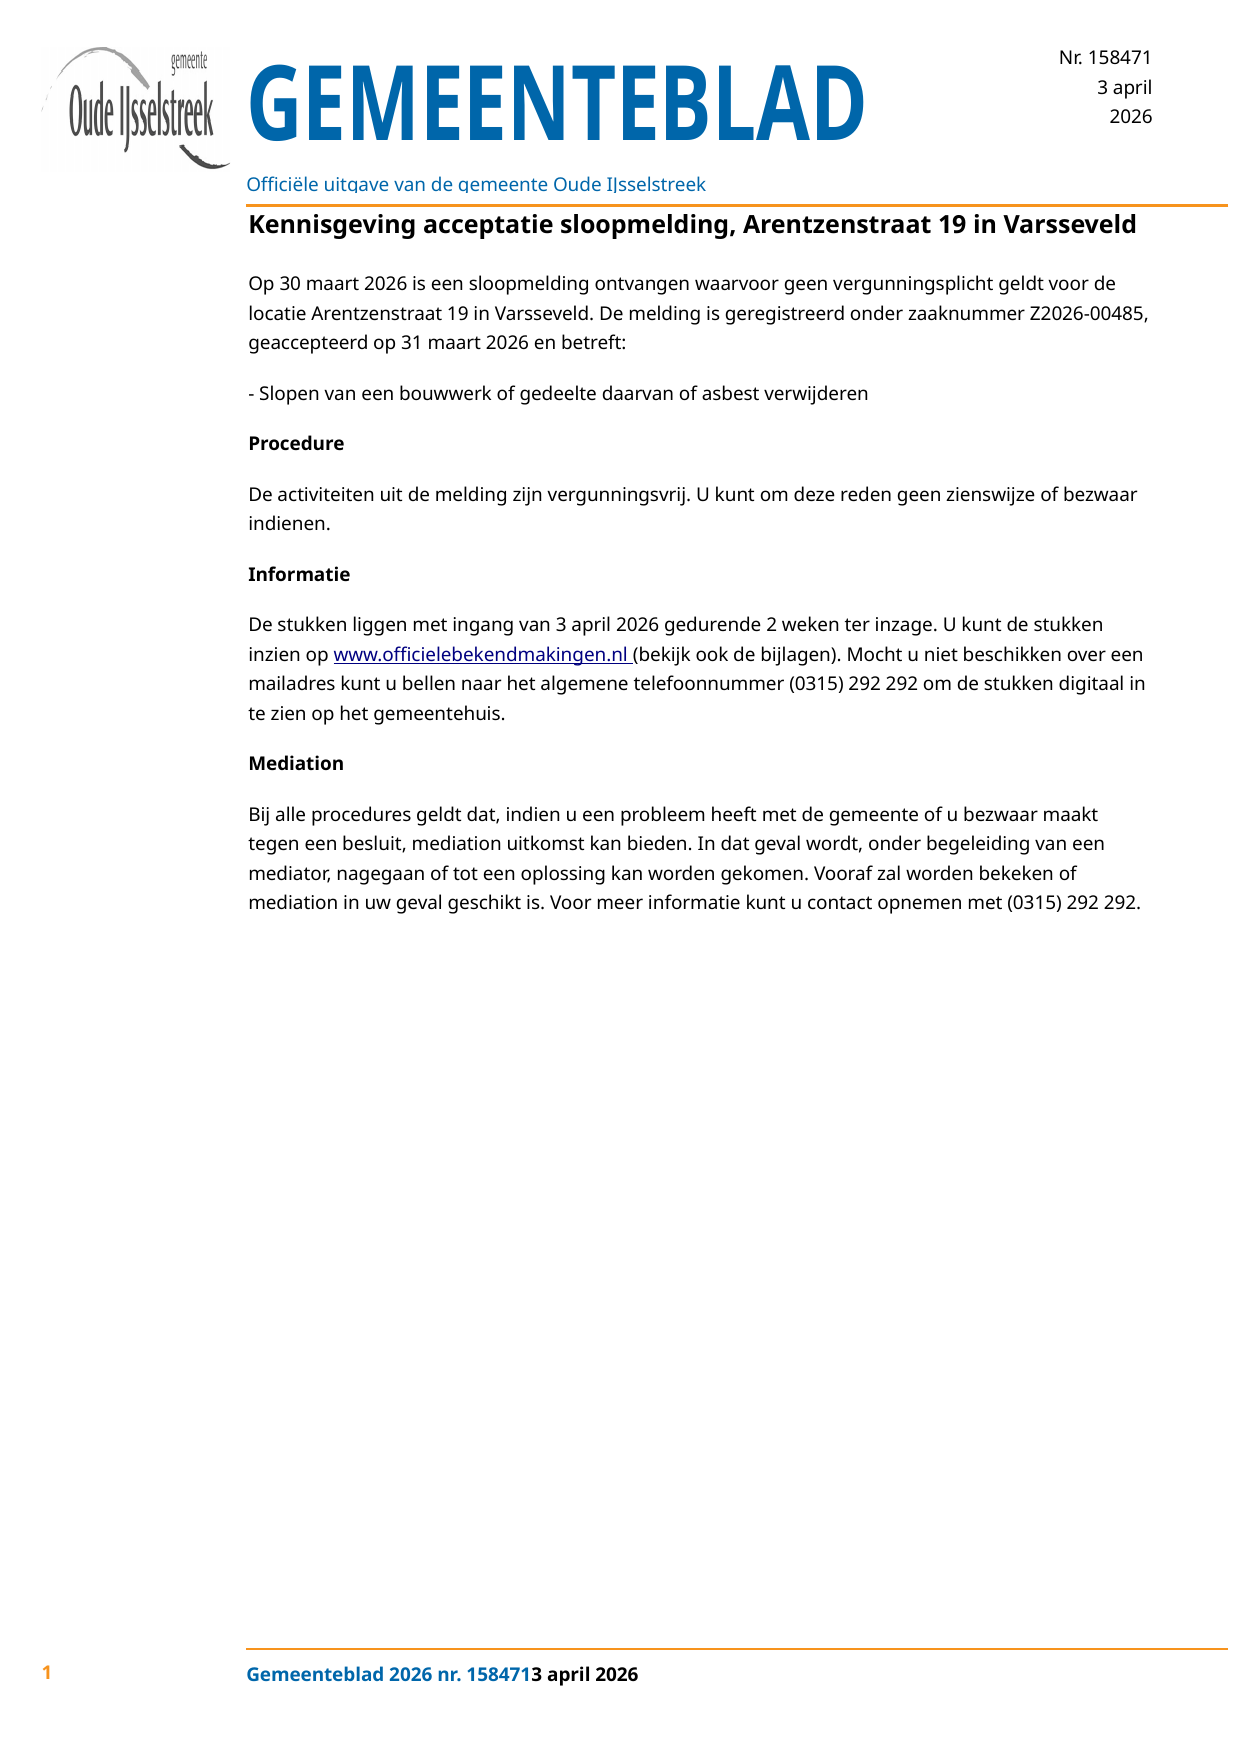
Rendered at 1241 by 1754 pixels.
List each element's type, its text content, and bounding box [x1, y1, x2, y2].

text Kennisgeving acceptatie sloopmelding, Arentzenstraat 19 in Varsseveld [248, 207, 1152, 241]
text Procedure [248, 430, 1152, 456]
text Informatie [248, 561, 1152, 586]
text De activiteiten uit de melding zijn vergunningsvrij. U kunt om deze reden geen zienswijze of bezwaar indienen. [248, 481, 1152, 536]
text Op 30 maart 2026 is een sloopmelding ontvangen waarvoor geen vergunningsplicht geldt voor de locatie Arentzenstraat 19 in Varsseveld. De melding is geregistreerd onder zaaknummer Z2026-00485, geaccepteerd op 31 maart 2026 en betreft: [248, 270, 1152, 355]
picture [41, 47, 231, 172]
text Bij alle procedures geldt dat, indien u een probleem heeft met de gemeente of u bezwaar maakt tegen een besluit, mediation uitkomst kan bieden. In dat geval wordt, onder begeleiding van een mediator, nagegaan of tot een oplossing kan worden gekomen. Vooraf zal worden bekeken of mediation in uw geval geschikt is. Voor meer informatie kunt u contact opnemen met (0315) 292 292. [248, 801, 1152, 915]
text De stukken liggen met ingang van 3 april 2026 gedurende 2 weken ter inzage. U kunt de stukken inzien op www.officielebekendmakingen.nl (bekijk ook de bijlagen). Mocht u niet beschikken over een mailadres kunt u bellen naar het algemene telefoonnummer (0315) 292 292 om de stukken digitaal in te zien op het gemeentehuis. [248, 611, 1152, 726]
text Mediation [248, 750, 1152, 776]
text - Slopen van een bouwwerk of gedeelte daarvan of asbest verwijderen [248, 380, 1152, 406]
